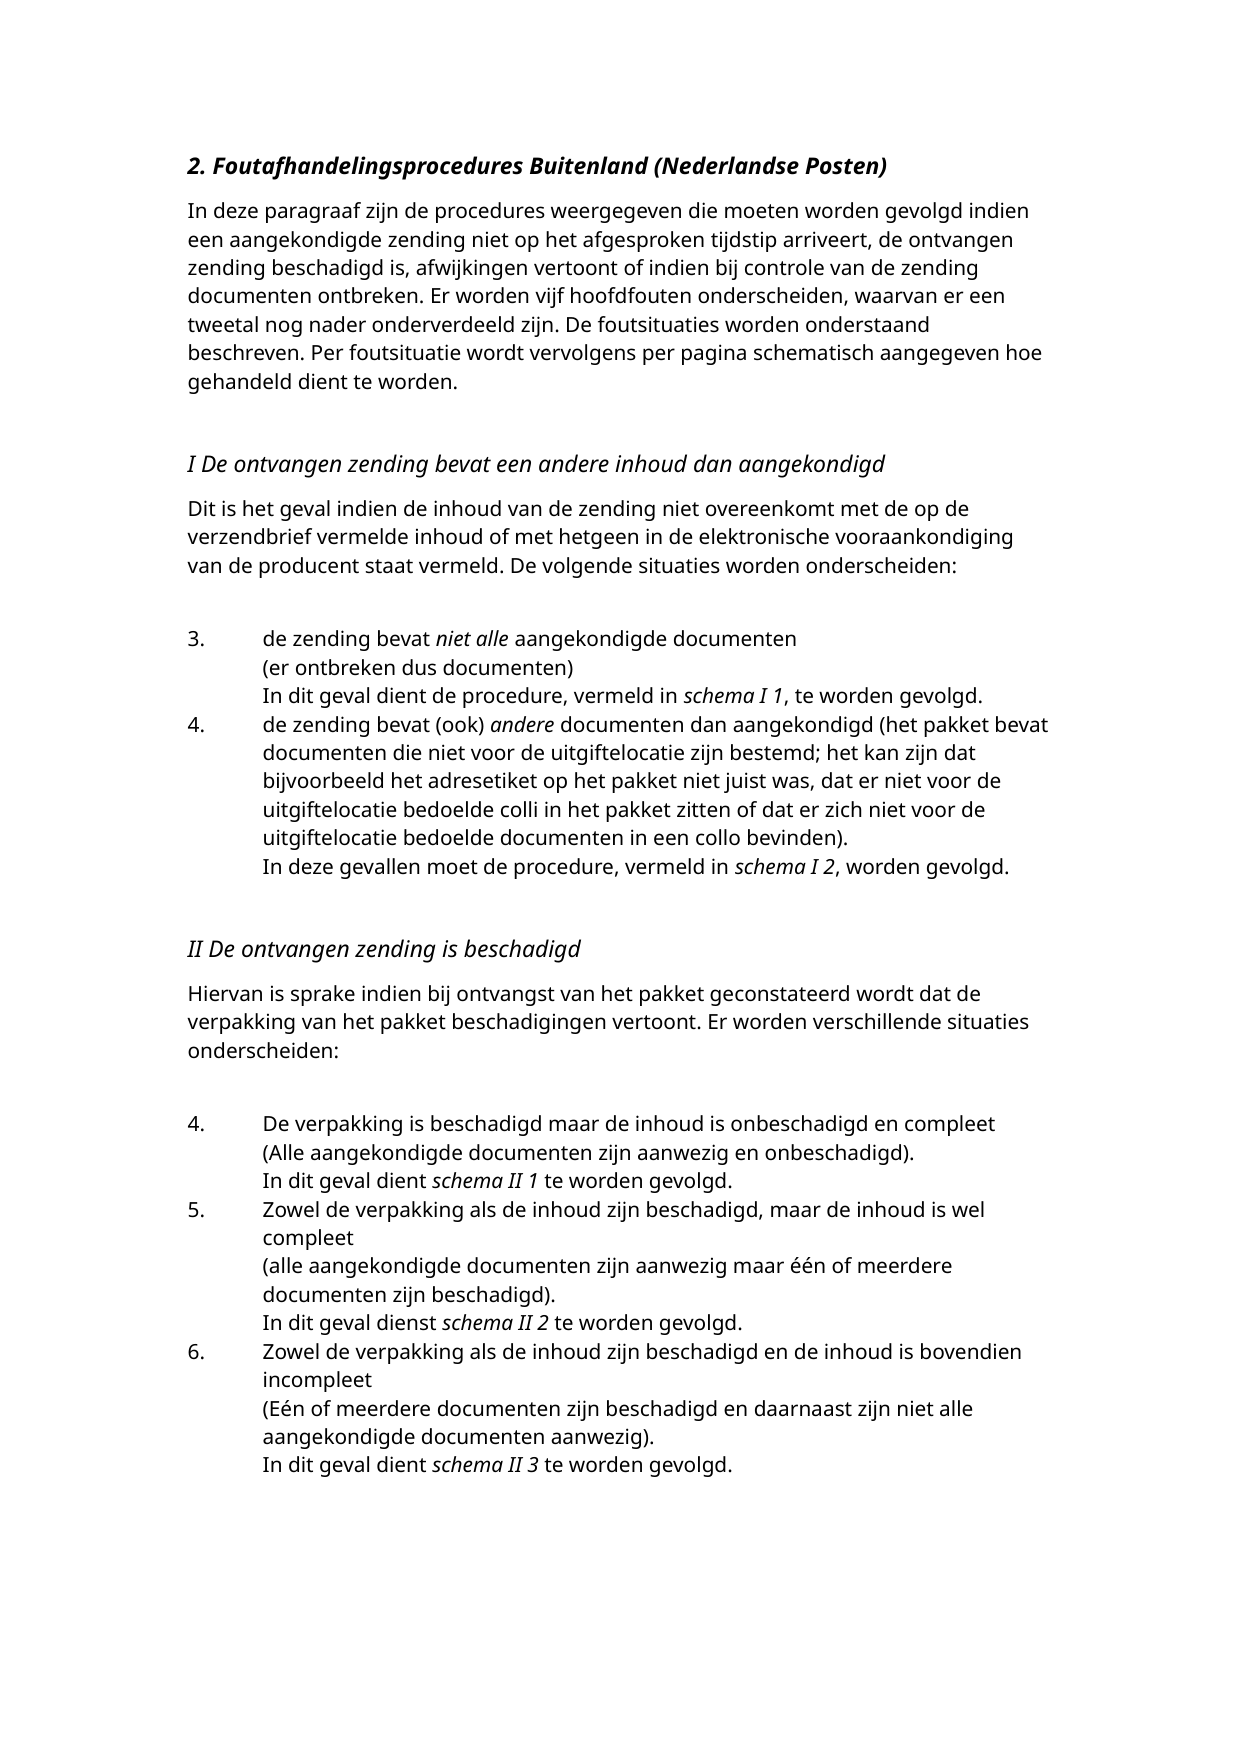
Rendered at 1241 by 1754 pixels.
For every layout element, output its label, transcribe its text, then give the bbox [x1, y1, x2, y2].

subtitle I De ontvangen zending bevat een andere inhoud dan aangekondigd [187, 448, 1053, 479]
list In dit geval dient de procedure, vermeld in schema I 1, te worden gevolgd. [187, 681, 1053, 710]
list (alle aangekondigde documenten zijn aanwezig maar één of meerdere documenten zijn beschadigd). [187, 1252, 1053, 1308]
list de zending bevat (ook) andere documenten dan aangekondigd (het pakket bevat documenten die niet voor de uitgiftelocatie zijn bestemd; het kan zijn dat bijvoorbeeld het adresetiket op het pakket niet juist was, dat er niet voor de uitgiftelocatie bedoelde colli in het pakket zitten of dat er zich niet voor de uitgiftelocatie bedoelde documenten in een collo bevinden). [187, 710, 1053, 852]
list (er ontbreken dus documenten) [187, 653, 1053, 681]
list In dit geval dienst schema II 2 te worden gevolgd. [187, 1308, 1053, 1337]
list In dit geval dient schema II 1 te worden gevolgd. [187, 1166, 1053, 1195]
subtitle 2. Foutafhandelingsprocedures Buitenland (Nederlandse Posten) [187, 150, 1053, 181]
list de zending bevat niet alle aangekondigde documenten [187, 624, 1053, 653]
list Zowel de verpakking als de inhoud zijn beschadigd, maar de inhoud is wel compleet [187, 1195, 1053, 1252]
subtitle II De ontvangen zending is beschadigd [187, 933, 1053, 964]
text Hiervan is sprake indien bij ontvangst van het pakket geconstateerd wordt dat de verpakking van het pakket beschadigingen vertoont. Er worden verschillende situaties onderscheiden: [187, 979, 1053, 1064]
list (Eén of meerdere documenten zijn beschadigd en daarnaast zijn niet alle aangekondigde documenten aanwezig). [187, 1394, 1053, 1451]
list Zowel de verpakking als de inhoud zijn beschadigd en de inhoud is bovendien incompleet [187, 1337, 1053, 1394]
list In dit geval dient schema II 3 te worden gevolgd. [187, 1451, 1053, 1479]
list (Alle aangekondigde documenten zijn aanwezig en onbeschadigd). [187, 1138, 1053, 1166]
text Dit is het geval indien de inhoud van de zending niet overeenkomt met de op de verzendbrief vermelde inhoud of met hetgeen in de elektronische vooraankondiging van de producent staat vermeld. De volgende situaties worden onderscheiden: [187, 494, 1053, 579]
text In deze paragraaf zijn de procedures weergegeven die moeten worden gevolgd indien een aangekondigde zending niet op het afgesproken tijdstip arriveert, de ontvangen zending beschadigd is, afwijkingen vertoont of indien bij controle van de zending documenten ontbreken. Er worden vijf hoofdfouten onderscheiden, waarvan er een tweetal nog nader onderverdeeld zijn. De foutsituaties worden onderstaand beschreven. Per foutsituatie wordt vervolgens per pagina schematisch aangegeven hoe gehandeld dient te worden. [187, 196, 1053, 395]
list De verpakking is beschadigd maar de inhoud is onbeschadigd en compleet [187, 1109, 1053, 1138]
list In deze gevallen moet de procedure, vermeld in schema I 2, worden gevolgd. [187, 852, 1053, 880]
